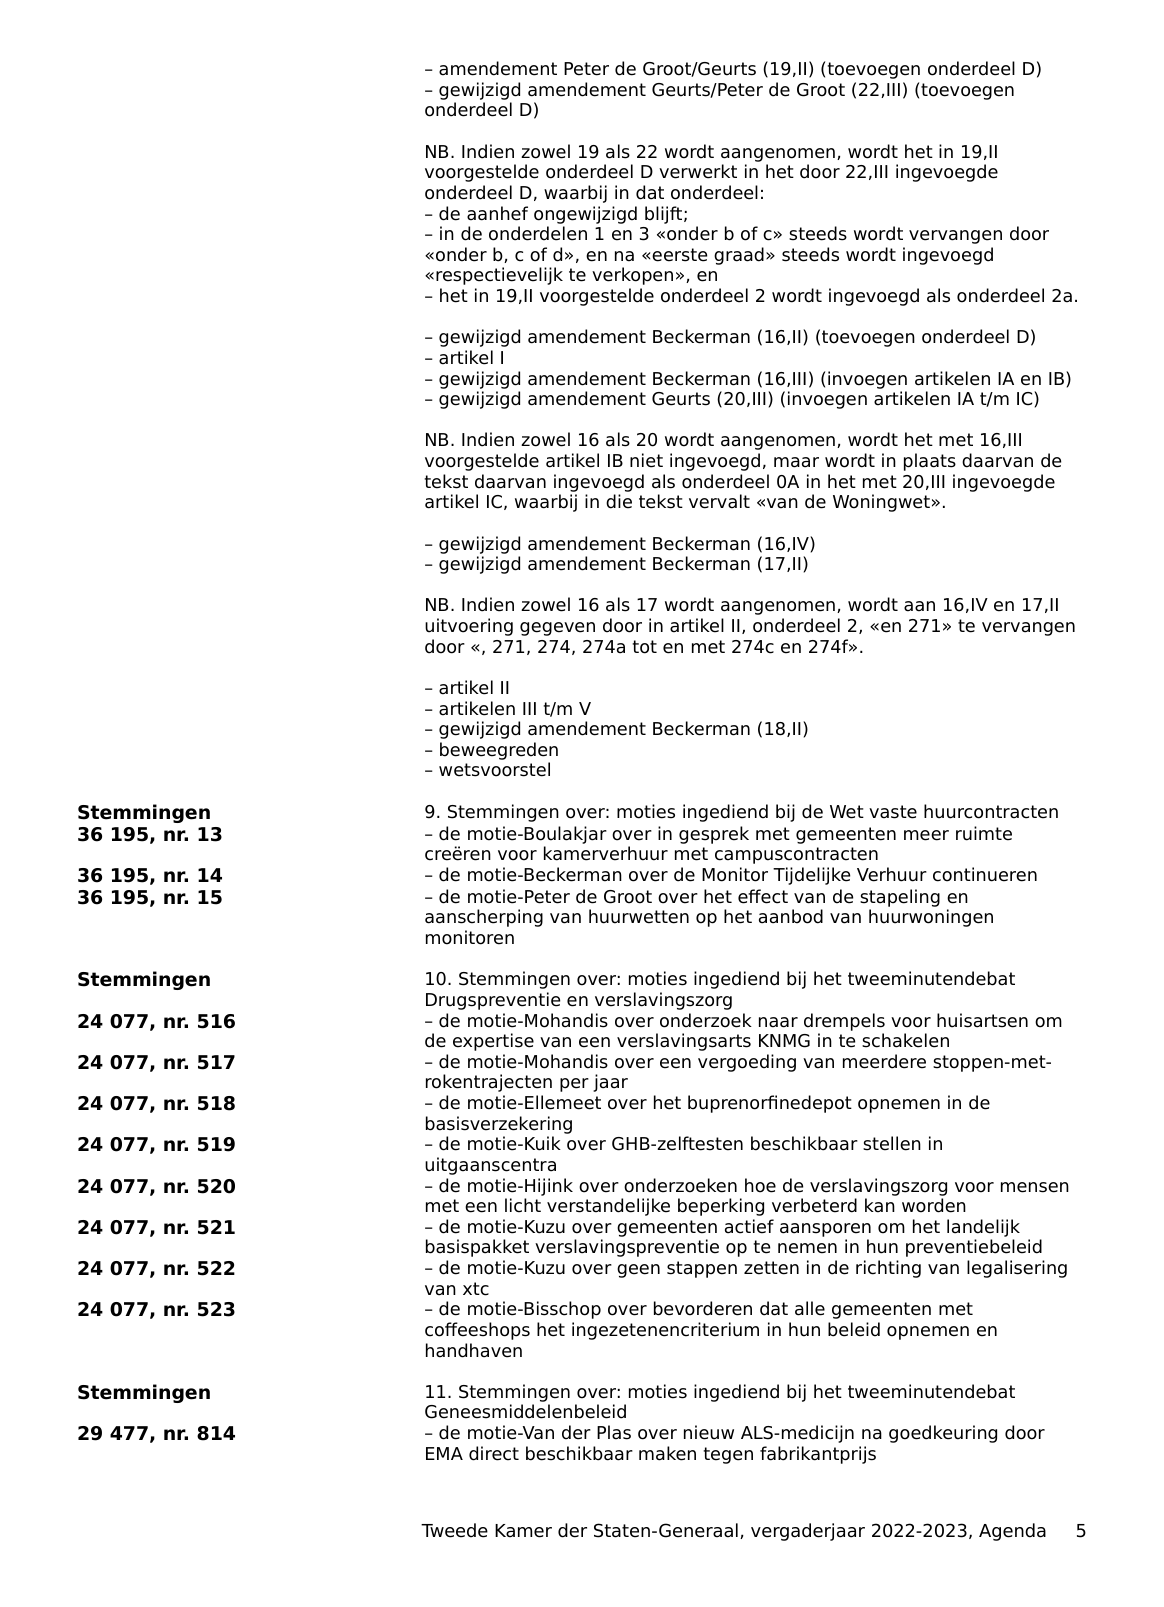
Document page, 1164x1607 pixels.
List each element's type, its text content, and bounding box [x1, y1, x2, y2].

table_cell Stemmingen [77, 802, 401, 823]
table_cell [401, 781, 418, 802]
table_cell – de motie-Beckerman over de Monitor Tijdelijke Verhuur continueren [418, 865, 1087, 887]
table_cell [401, 678, 418, 698]
table_cell – de motie-Kuzu over gemeenten actief aansporen om het landelijk basispakket verslavingspreventie op te nemen in hun preventiebeleid [418, 1217, 1087, 1258]
table_cell [77, 513, 401, 533]
table_cell 24 077, nr. 518 [77, 1093, 401, 1134]
table_cell [418, 657, 1087, 678]
table_cell 11. Stemmingen over: moties ingediend bij het tweeminutendebat Geneesmiddelenbeleid [418, 1382, 1087, 1423]
table_cell [401, 389, 418, 410]
table_cell [77, 699, 401, 719]
table_cell [401, 286, 418, 307]
table_cell [401, 1423, 418, 1464]
table_cell [401, 740, 418, 760]
table_cell [77, 719, 401, 740]
table_cell [77, 678, 401, 698]
table_cell [77, 142, 401, 203]
table_cell [401, 554, 418, 575]
table_cell [401, 1258, 418, 1299]
table_cell – gewijzigd amendement Beckerman (16,IV) [418, 534, 1087, 554]
table_cell [401, 1382, 418, 1423]
table_cell [77, 781, 401, 802]
table_cell [401, 1217, 418, 1258]
table_cell [401, 760, 418, 781]
table_cell – gewijzigd amendement Beckerman (16,III) (invoegen artikelen IA en IB) [418, 369, 1087, 389]
table_cell [401, 348, 418, 368]
table_cell – amendement Peter de Groot/Geurts (19,II) (toevoegen onderdeel D) [418, 59, 1087, 80]
table_cell [401, 575, 418, 595]
table_cell [418, 307, 1087, 327]
table_cell – de motie-Kuik over GHB-zelftesten beschikbaar stellen in uitgaanscentra [418, 1134, 1087, 1176]
table_cell 24 077, nr. 520 [77, 1176, 401, 1217]
table_cell Stemmingen [77, 1382, 401, 1423]
table_cell [401, 802, 418, 823]
table_cell [401, 142, 418, 203]
table_cell – het in 19,II voorgestelde onderdeel 2 wordt ingevoegd als onderdeel 2a. [418, 286, 1087, 307]
table_cell NB. Indien zowel 16 als 20 wordt aangenomen, wordt het met 16,III voorgestelde artikel IB niet ingevoegd, maar wordt in plaats daarvan de tekst daarvan ingevoegd als onderdeel 0A in het met 20,III ingevoegde artikel IC, waarbij in die tekst vervalt «van de Woningwet». [418, 430, 1087, 513]
table_cell [401, 1052, 418, 1093]
table_cell [401, 699, 418, 719]
table_cell [401, 595, 418, 657]
table_cell 36 195, nr. 14 [77, 865, 401, 887]
table_cell 36 195, nr. 15 [77, 887, 401, 949]
table_cell [401, 969, 418, 1011]
table_cell [401, 1093, 418, 1134]
table_cell [418, 575, 1087, 595]
table_cell [401, 80, 418, 121]
table_cell [418, 121, 1087, 142]
table_cell [77, 348, 401, 368]
table_cell [401, 1011, 418, 1052]
table_cell [401, 865, 418, 887]
table_cell [401, 657, 418, 678]
table_cell [77, 121, 401, 142]
table_cell – de motie-Hijink over onderzoeken hoe de verslavingszorg voor mensen met een licht verstandelijke beperking verbeterd kan worden [418, 1176, 1087, 1217]
table_cell [401, 1299, 418, 1361]
table_cell [77, 307, 401, 327]
table_cell [77, 595, 401, 657]
table_cell – de motie-Boulakjar over in gesprek met gemeenten meer ruimte creëren voor kamerverhuur met campuscontracten [418, 824, 1087, 865]
table_cell – artikel II [418, 678, 1087, 698]
table_cell [401, 1134, 418, 1176]
table_cell [401, 887, 418, 949]
table_cell [401, 369, 418, 389]
table_cell [77, 554, 401, 575]
table_cell [77, 430, 401, 513]
table_cell NB. Indien zowel 16 als 17 wordt aangenomen, wordt aan 16,IV en 17,II uitvoering gegeven door in artikel II, onderdeel 2, «en 271» te vervangen door «, 271, 274, 274a tot en met 274c en 274f». [418, 595, 1087, 657]
table_cell 24 077, nr. 521 [77, 1217, 401, 1258]
table_cell – de motie-Ellemeet over het buprenorfinedepot opnemen in de basisverzekering [418, 1093, 1087, 1134]
table_cell [401, 1361, 418, 1382]
table_cell – gewijzigd amendement Beckerman (16,II) (toevoegen onderdeel D) [418, 327, 1087, 348]
table_cell [77, 1361, 401, 1382]
table_cell [77, 949, 401, 969]
table_cell [77, 369, 401, 389]
table_cell – de motie-Kuzu over geen stappen zetten in de richting van legalisering van xtc [418, 1258, 1087, 1299]
table_cell [77, 286, 401, 307]
table_cell 9. Stemmingen over: moties ingediend bij de Wet vaste huurcontracten [418, 802, 1087, 823]
table_cell [418, 410, 1087, 430]
table_cell – wetsvoorstel [418, 760, 1087, 781]
table_cell [77, 740, 401, 760]
table_cell [401, 513, 418, 533]
table_cell [401, 204, 418, 224]
table_cell [401, 430, 418, 513]
table_cell [401, 327, 418, 348]
table_cell 29 477, nr. 814 [77, 1423, 401, 1464]
table_cell NB. Indien zowel 19 als 22 wordt aangenomen, wordt het in 19,II voorgestelde onderdeel D verwerkt in het door 22,III ingevoegde onderdeel D, waarbij in dat onderdeel: [418, 142, 1087, 203]
table_cell – in de onderdelen 1 en 3 «onder b of c» steeds wordt vervangen door «onder b, c of d», en na «eerste graad» steeds wordt ingevoegd «respectievelijk te verkopen», en [418, 224, 1087, 286]
table_cell [77, 410, 401, 430]
table_cell [77, 80, 401, 121]
table_cell 24 077, nr. 517 [77, 1052, 401, 1093]
table_cell [401, 410, 418, 430]
table_cell – de motie-Mohandis over onderzoek naar drempels voor huisartsen om de expertise van een verslavingsarts KNMG in te schakelen [418, 1011, 1087, 1052]
table_cell [418, 781, 1087, 802]
table_cell [77, 327, 401, 348]
table_cell [77, 204, 401, 224]
table_cell [418, 1361, 1087, 1382]
table_cell – gewijzigd amendement Beckerman (17,II) [418, 554, 1087, 575]
table_cell [418, 949, 1087, 969]
table_cell [77, 59, 401, 80]
table_cell [401, 59, 418, 80]
table_cell [77, 760, 401, 781]
table_cell [77, 224, 401, 286]
table_cell [77, 575, 401, 595]
table_cell – de motie-Bisschop over bevorderen dat alle gemeenten met coffeeshops het ingezetenencriterium in hun beleid opnemen en handhaven [418, 1299, 1087, 1361]
table_cell [401, 949, 418, 969]
table_cell 36 195, nr. 13 [77, 824, 401, 865]
table_cell – beweegreden [418, 740, 1087, 760]
table_cell [418, 513, 1087, 533]
table_cell [401, 1176, 418, 1217]
table_cell – de motie-Mohandis over een vergoeding van meerdere stoppen-met-rokentrajecten per jaar [418, 1052, 1087, 1093]
table_cell [77, 534, 401, 554]
table_cell 24 077, nr. 516 [77, 1011, 401, 1052]
table_cell 10. Stemmingen over: moties ingediend bij het tweeminutendebat Drugspreventie en verslavingszorg [418, 969, 1087, 1011]
table_cell [401, 121, 418, 142]
table_cell [401, 719, 418, 740]
table_cell 24 077, nr. 522 [77, 1258, 401, 1299]
table_cell 24 077, nr. 523 [77, 1299, 401, 1361]
table_cell 24 077, nr. 519 [77, 1134, 401, 1176]
table_cell – de aanhef ongewijzigd blijft; [418, 204, 1087, 224]
table_cell – gewijzigd amendement Geurts (20,III) (invoegen artikelen IA t/m IC) [418, 389, 1087, 410]
table_cell [401, 824, 418, 865]
table_cell – gewijzigd amendement Beckerman (18,II) [418, 719, 1087, 740]
table_cell [401, 224, 418, 286]
table_cell [401, 534, 418, 554]
table_cell [77, 389, 401, 410]
table_cell – de motie-Van der Plas over nieuw ALS-medicijn na goedkeuring door EMA direct beschikbaar maken tegen fabrikantprijs [418, 1423, 1087, 1464]
table_cell [77, 657, 401, 678]
table_cell – de motie-Peter de Groot over het effect van de stapeling en aanscherping van huurwetten op het aanbod van huurwoningen monitoren [418, 887, 1087, 949]
table_cell Stemmingen [77, 969, 401, 1011]
table_cell – artikel I [418, 348, 1087, 368]
table_cell [401, 307, 418, 327]
table_cell – gewijzigd amendement Geurts/Peter de Groot (22,III) (toevoegen onderdeel D) [418, 80, 1087, 121]
table_cell – artikelen III t/m V [418, 699, 1087, 719]
